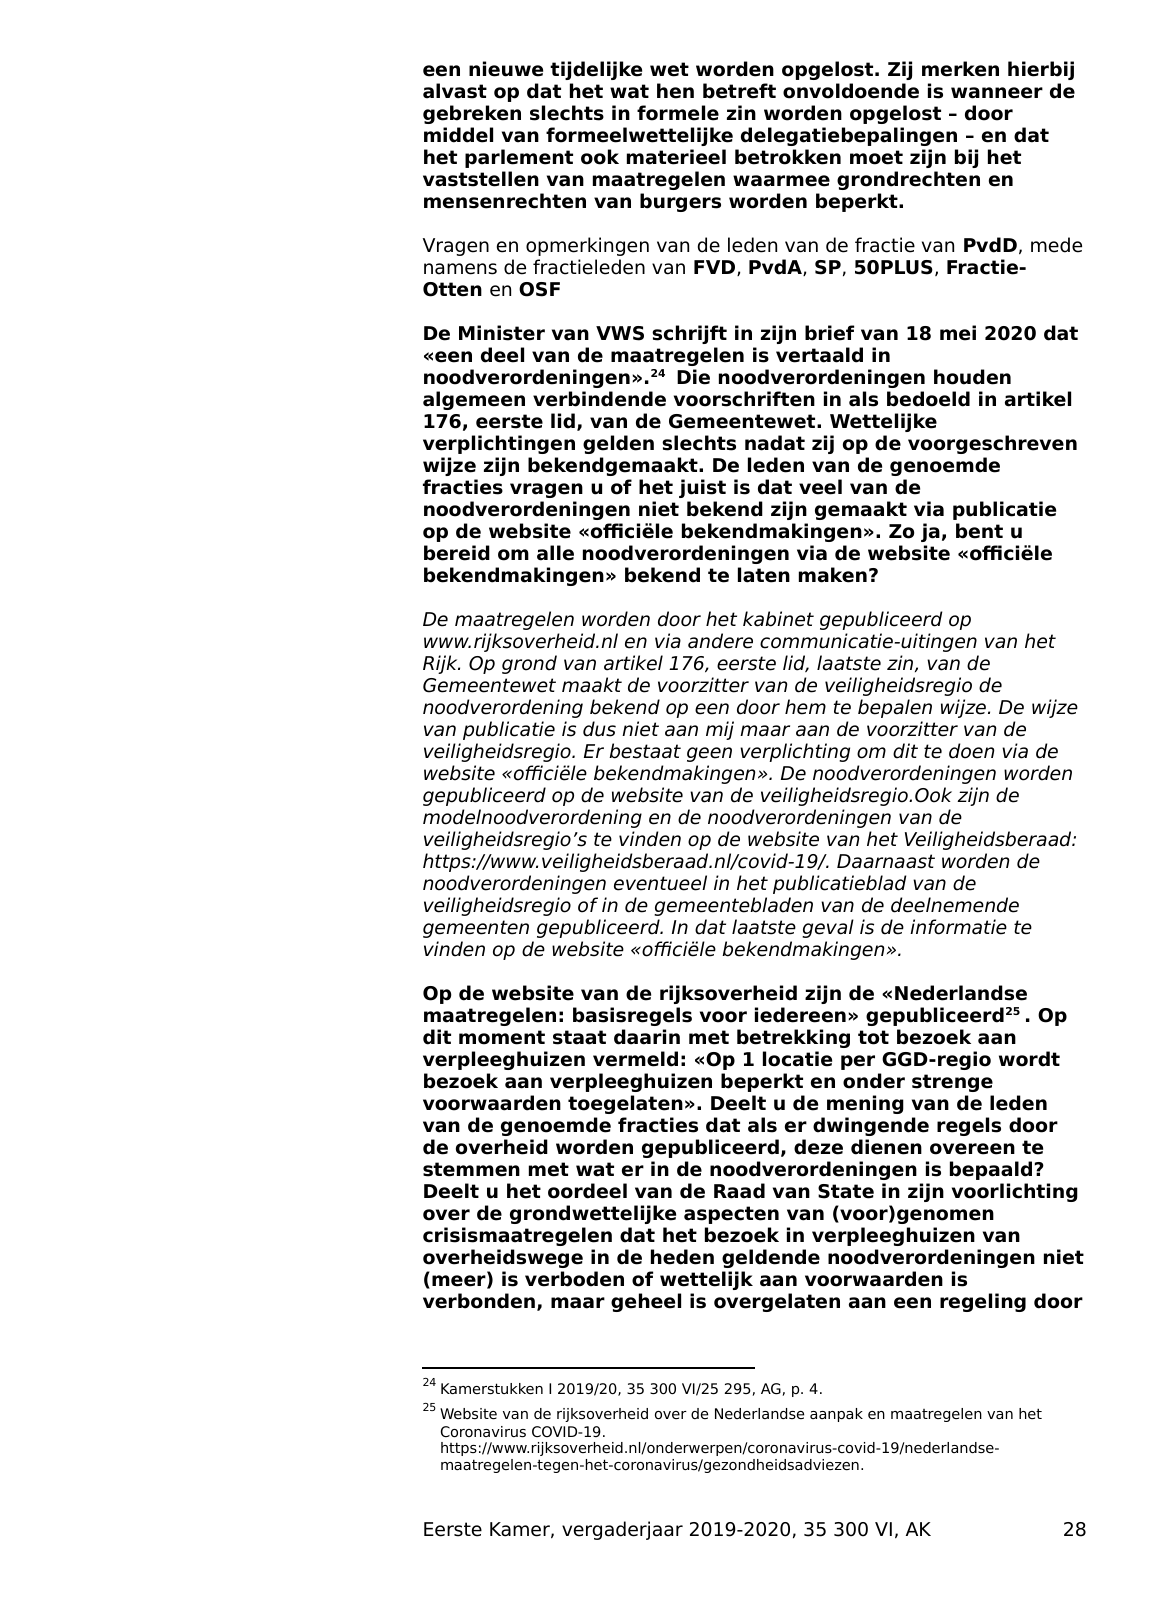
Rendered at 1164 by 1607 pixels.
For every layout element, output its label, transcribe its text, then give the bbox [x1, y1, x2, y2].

text De maatregelen worden door het kabinet gepubliceerd op www.rijksoverheid.nl en via andere communicatie-uitingen van het Rijk. Op grond van artikel 176, eerste lid, laatste zin, van de Gemeentewet maakt de voorzitter van de veiligheidsregio de noodverordening bekend op een door hem te bepalen wijze. De wijze van publicatie is dus niet aan mij maar aan de voorzitter van de veiligheidsregio. Er bestaat geen verplichting om dit te doen via de website «officiële bekendmakingen». De noodverordeningen worden gepubliceerd op de website van de veiligheidsregio.Ook zijn de modelnoodverordening en de noodverordeningen van de veiligheidsregio’s te vinden op de website van het Veiligheidsberaad: https://www.veiligheidsberaad.nl/covid-19/. Daarnaast worden de noodverordeningen eventueel in het publicatieblad van de veiligheidsregio of in de gemeentebladen van de deelnemende gemeenten gepubliceerd. In dat laatste geval is de informatie te vinden op de website «officiële bekendmakingen». [422, 609, 1087, 961]
text een nieuwe tijdelijke wet worden opgelost. Zij merken hierbij alvast op dat het wat hen betreft onvoldoende is wanneer de gebreken slechts in formele zin worden opgelost – door middel van formeelwettelijke delegatiebepalingen – en dat het parlement ook materieel betrokken moet zijn bij het vaststellen van maatregelen waarmee grondrechten en mensenrechten van burgers worden beperkt. [422, 59, 1087, 213]
text Op de website van de rijksoverheid zijn de «Nederlandse maatregelen: basisregels voor iedereen» gepubliceerd. Op dit moment staat daarin met betrekking tot bezoek aan verpleeghuizen vermeld: «Op 1 locatie per GGD-regio wordt bezoek aan verpleeghuizen beperkt en onder strenge voorwaarden toegelaten». Deelt u de mening van de leden van de genoemde fracties dat als er dwingende regels door de overheid worden gepubliceerd, deze dienen overeen te stemmen met wat er in de noodverordeningen is bepaald? Deelt u het oordeel van de Raad van State in zijn voorlichting over de grondwettelijke aspecten van (voor)genomen crisismaatregelen dat het bezoek in verpleeghuizen van overheidswege in de heden geldende noodverordeningen niet (meer) is verboden of wettelijk aan voorwaarden is verbonden, maar geheel is overgelaten aan een regeling door [422, 983, 1087, 1313]
text Kamerstukken I 2019/20, 35 300 VI/25 295, AG, p. 4. [422, 1377, 1087, 1399]
text De Minister van VWS schrijft in zijn brief van 18 mei 2020 dat «een deel van de maatregelen is vertaald in noodverordeningen». Die noodverordeningen houden algemeen verbindende voorschriften in als bedoeld in artikel 176, eerste lid, van de Gemeentewet. Wettelijke verplichtingen gelden slechts nadat zij op de voorgeschreven wijze zijn bekendgemaakt. De leden van de genoemde fracties vragen u of het juist is dat veel van de noodverordeningen niet bekend zijn gemaakt via publicatie op de website «officiële bekendmakingen». Zo ja, bent u bereid om alle noodverordeningen via de website «officiële bekendmakingen» bekend te laten maken? [422, 323, 1087, 587]
text Vragen en opmerkingen van de leden van de fractie van PvdD, mede namens de fractieleden van FVD, PvdA, SP, 50PLUS, Fractie-Otten en OSF [422, 235, 1087, 301]
text Website van de rijksoverheid over de Nederlandse aanpak en maatregelen van het Coronavirus COVID-19. https://www.rijksoverheid.nl/onderwerpen/coronavirus-covid-19/nederlandse-maatregelen-tegen-het-coronavirus/gezondheidsadviezen. [422, 1402, 1087, 1474]
